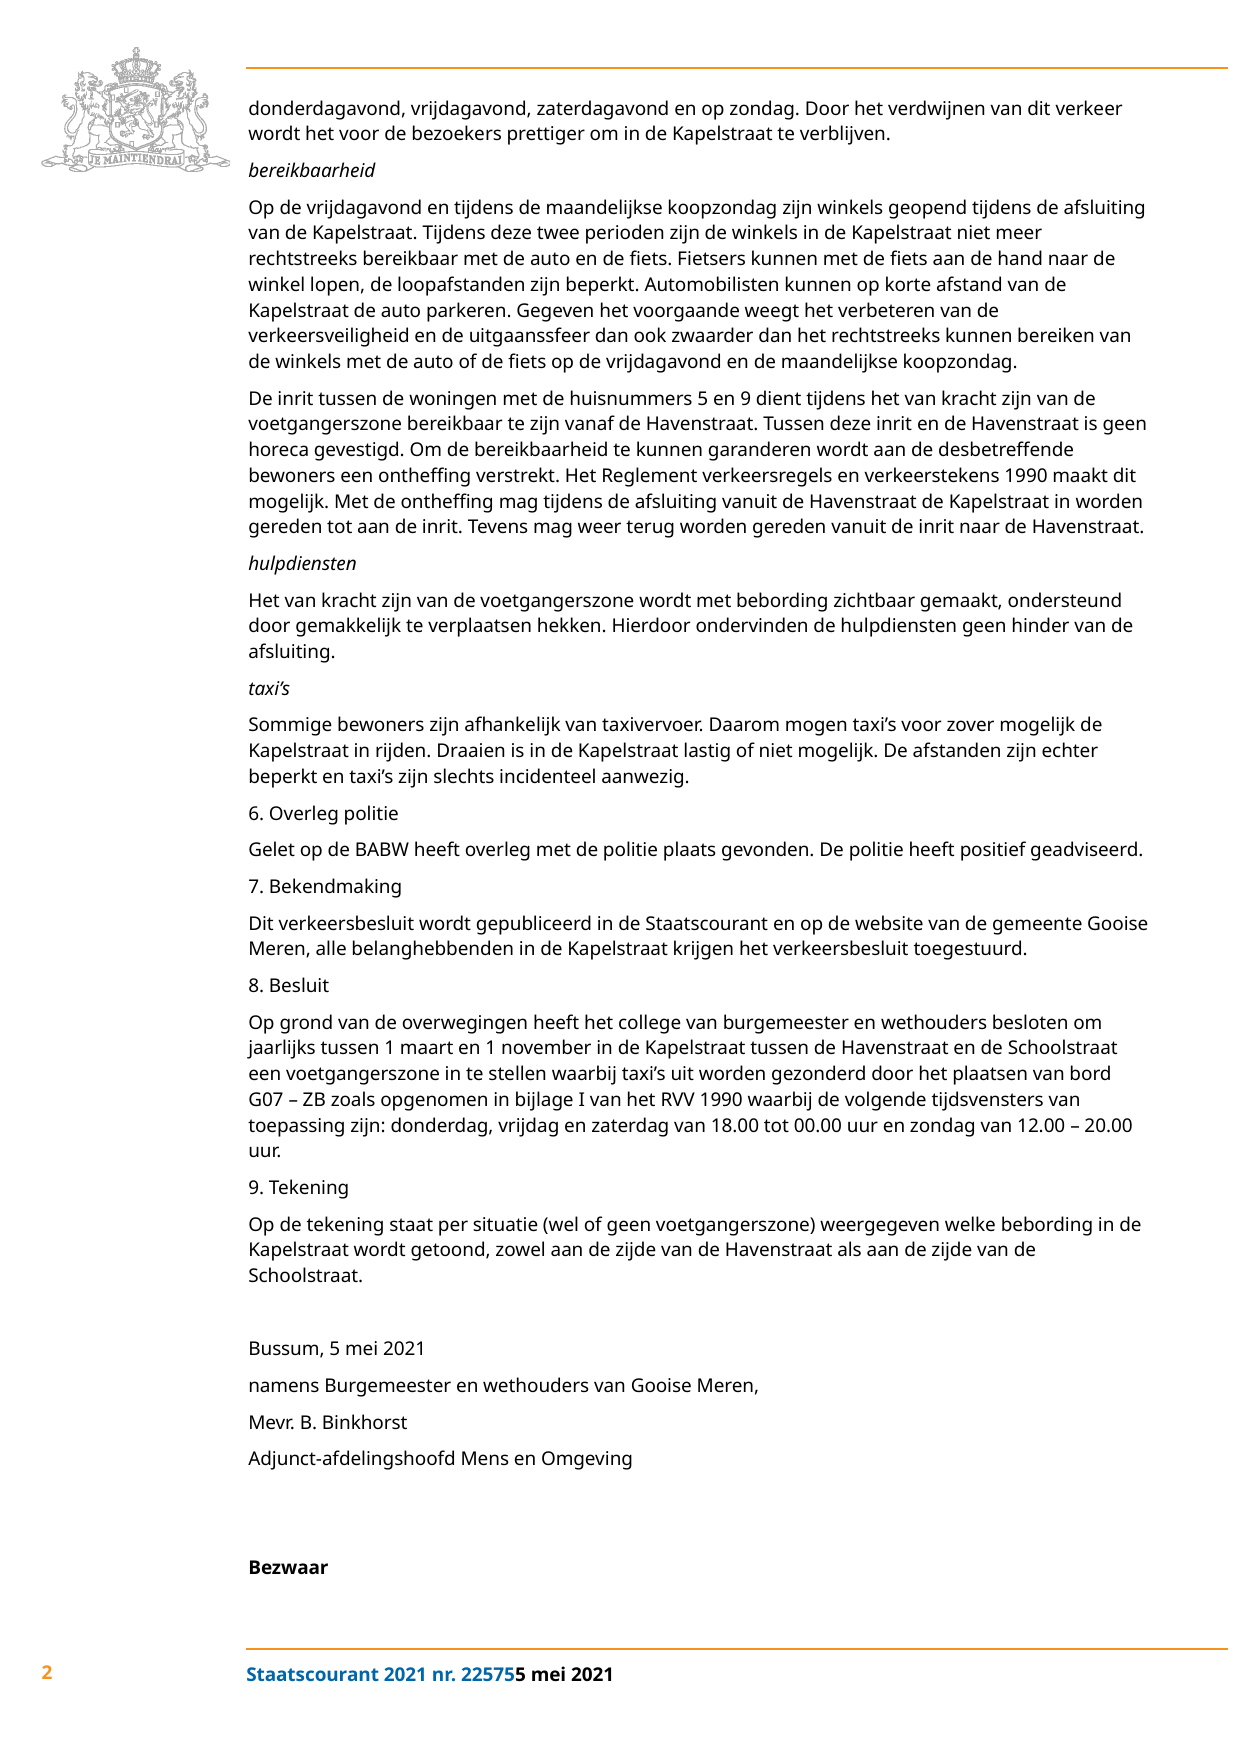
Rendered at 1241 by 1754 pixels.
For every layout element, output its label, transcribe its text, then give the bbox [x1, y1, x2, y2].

text 7. Bekendmaking [248, 873, 1152, 899]
text bereikbaarheid [248, 157, 1152, 183]
text taxi’s [248, 675, 1152, 701]
text Mevr. B. Binkhorst [248, 1409, 1152, 1435]
text Dit verkeersbesluit wordt gepubliceerd in de Staatscourant en op de website van de gemeente Gooise Meren, alle belanghebbenden in de Kapelstraat krijgen het verkeersbesluit toegestuurd. [248, 910, 1152, 961]
text hulpdiensten [248, 550, 1152, 576]
text 9. Tekening [248, 1174, 1152, 1200]
text 6. Overleg politie [248, 800, 1152, 826]
text Het van kracht zijn van de voetgangerszone wordt met bebording zichtbaar gemaakt, ondersteund door gemakkelijk te verplaatsen hekken. Hierdoor ondervinden de hulpdiensten geen hinder van de afsluiting. [248, 587, 1152, 664]
text De inrit tussen de woningen met de huisnummers 5 en 9 dient tijdens het van kracht zijn van de voetgangerszone bereikbaar te zijn vanaf de Havenstraat. Tussen deze inrit en de Havenstraat is geen horeca gevestigd. Om de bereikbaarheid te kunnen garanderen wordt aan de desbetreffende bewoners een ontheffing verstrekt. Het Reglement verkeersregels en verkeerstekens 1990 maakt dit mogelijk. Met de ontheffing mag tijdens de afsluiting vanuit de Havenstraat de Kapelstraat in worden gereden tot aan de inrit. Tevens mag weer terug worden gereden vanuit de inrit naar de Havenstraat. [248, 385, 1152, 539]
text Bezwaar [248, 1559, 1152, 1578]
text Op grond van de overwegingen heeft het college van burgemeester en wethouders besloten om jaarlijks tussen 1 maart en 1 november in de Kapelstraat tussen de Havenstraat en de Schoolstraat een voetgangerszone in te stellen waarbij taxi’s uit worden gezonderd door het plaatsen van bord G07 – ZB zoals opgenomen in bijlage I van het RVV 1990 waarbij de volgende tijdsvensters van toepassing zijn: donderdag, vrijdag en zaterdag van 18.00 tot 00.00 uur en zondag van 12.00 – 20.00 uur. [248, 1009, 1152, 1163]
text Op de tekening staat per situatie (wel of geen voetgangerszone) weergegeven welke bebording in de Kapelstraat wordt getoond, zowel aan de zijde van de Havenstraat als aan de zijde van de Schoolstraat. [248, 1211, 1152, 1288]
text Sommige bewoners zijn afhankelijk van taxivervoer. Daarom mogen taxi’s voor zover mogelijk de Kapelstraat in rijden. Draaien is in de Kapelstraat lastig of niet mogelijk. De afstanden zijn echter beperkt en taxi’s zijn slechts incidenteel aanwezig. [248, 712, 1152, 789]
text Bussum, 5 mei 2021 [248, 1336, 1152, 1361]
text Gelet op de BABW heeft overleg met de politie plaats gevonden. De politie heeft positief geadviseerd. [248, 836, 1152, 862]
text 8. Besluit [248, 972, 1152, 998]
text Adjunct-afdelingshoofd Mens en Omgeving [248, 1446, 1152, 1471]
text donderdagavond, vrijdagavond, zaterdagavond en op zondag. Door het verdwijnen van dit verkeer wordt het voor de bezoekers prettiger om in de Kapelstraat te verblijven. [248, 95, 1152, 146]
text namens Burgemeester en wethouders van Gooise Meren, [248, 1372, 1152, 1398]
text Op de vrijdagavond en tijdens de maandelijkse koopzondag zijn winkels geopend tijdens de afsluiting van de Kapelstraat. Tijdens deze twee perioden zijn de winkels in de Kapelstraat niet meer rechtstreeks bereikbaar met de auto en de fiets. Fietsers kunnen met de fiets aan de hand naar de winkel lopen, de loopafstanden zijn beperkt. Automobilisten kunnen op korte afstand van de Kapelstraat de auto parkeren. Gegeven het voorgaande weegt het verbeteren van de verkeersveiligheid en de uitgaanssfeer dan ook zwaarder dan het rechtstreeks kunnen bereiken van de winkels met de auto of de fiets op de vrijdagavond en de maandelijkse koopzondag. [248, 194, 1152, 374]
picture [41, 47, 231, 172]
